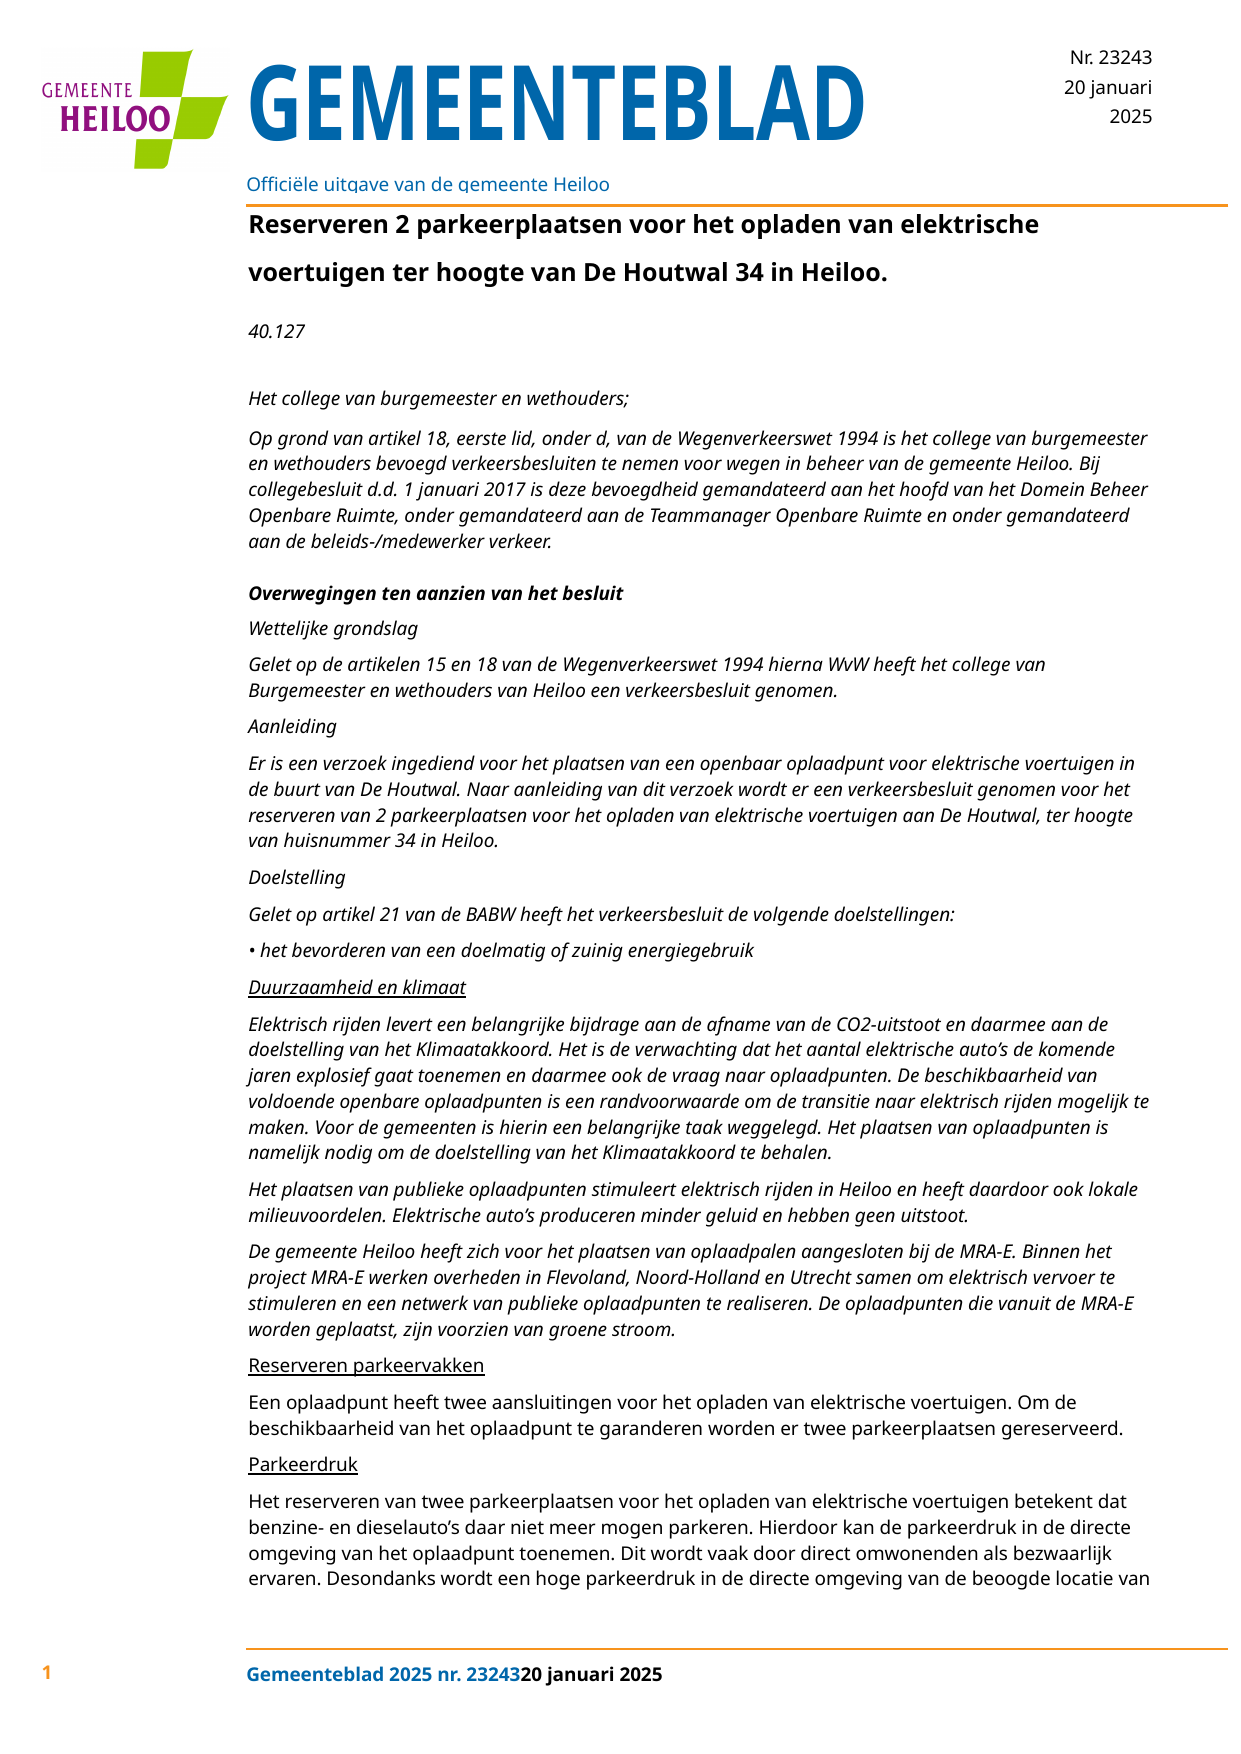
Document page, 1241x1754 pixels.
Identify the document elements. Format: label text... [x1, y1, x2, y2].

text Wettelijke grondslag [248, 615, 1152, 640]
text Een oplaadpunt heeft twee aansluitingen voor het opladen van elektrische voertuigen. Om de beschikbaarheid van het oplaadpunt te garanderen worden er twee parkeerplaatsen gereserveerd. [248, 1389, 1152, 1441]
text Parkeerdruk [248, 1452, 1152, 1477]
text Elektrisch rijden levert een belangrijke bijdrage aan de afname van de CO2-uitstoot en daarmee aan de doelstelling van het Klimaatakkoord. Het is de verwachting dat het aantal elektrische auto’s de komende jaren explosief gaat toenemen en daarmee ook de vraag naar oplaadpunten. De beschikbaarheid van voldoende openbare oplaadpunten is een randvoorwaarde om de transitie naar elektrisch rijden mogelijk te maken. Voor de gemeenten is hierin een belangrijke taak weggelegd. Het plaatsen van oplaadpunten is namelijk nodig om de doelstelling van het Klimaatakkoord te behalen. [248, 1011, 1152, 1165]
text Er is een verzoek ingediend voor het plaatsen van een openbaar oplaadpunt voor elektrische voertuigen in de buurt van De Houtwal. Naar aanleiding van dit verzoek wordt er een verkeersbesluit genomen voor het reserveren van 2 parkeerplaatsen voor het opladen van elektrische voertuigen aan De Houtwal, ter hoogte van huisnummer 34 in Heiloo. [248, 750, 1152, 853]
text Reserveren 2 parkeerplaatsen voor het opladen van elektrische voertuigen ter hoogte van De Houtwal 34 in Heiloo. [248, 207, 1152, 288]
text Gelet op artikel 21 van de BABW heeft het verkeersbesluit de volgende doelstellingen: [248, 901, 1152, 927]
text Aanleiding [248, 714, 1152, 739]
text • het bevorderen van een doelmatig of zuinig energiegebruik [248, 938, 1152, 963]
text Reserveren parkeervakken [248, 1352, 1152, 1378]
text Het plaatsen van publieke oplaadpunten stimuleert elektrisch rijden in Heiloo en heeft daardoor ook lokale milieuvoordelen. Elektrische auto’s produceren minder geluid en hebben geen uitstoot. [248, 1176, 1152, 1228]
text Duurzaamheid en klimaat [248, 974, 1152, 1000]
text De gemeente Heiloo heeft zich voor het plaatsen van oplaadpalen aangesloten bij de MRA-E. Binnen het project MRA-E werken overheden in Flevoland, Noord-Holland en Utrecht samen om elektrisch vervoer te stimuleren en een netwerk van publieke oplaadpunten te realiseren. De oplaadpunten die vanuit de MRA-E worden geplaatst, zijn voorzien van groene stroom. [248, 1239, 1152, 1342]
text Overwegingen ten aanzien van het besluit [248, 581, 1152, 606]
text Doelstelling [248, 864, 1152, 890]
text Gelet op de artikelen 15 en 18 van de Wegenverkeerswet 1994 hierna WvW heeft het college van Burgemeester en wethouders van Heiloo een verkeersbesluit genomen. [248, 651, 1152, 703]
text Het college van burgemeester en wethouders; [248, 386, 1152, 411]
text 40.127 [248, 318, 1152, 344]
text Het reserveren van twee parkeerplaatsen voor het opladen van elektrische voertuigen betekent dat benzine- en dieselauto’s daar niet meer mogen parkeren. Hierdoor kan de parkeerdruk in de directe omgeving van het oplaadpunt toenemen. Dit wordt vaak door direct omwonenden als bezwaarlijk ervaren. Desondanks wordt een hoge parkeerdruk in de directe omgeving van de beoogde locatie van [248, 1488, 1152, 1591]
text Op grond van artikel 18, eerste lid, onder d, van de Wegenverkeerswet 1994 is het college van burgemeester en wethouders bevoegd verkeersbesluiten te nemen voor wegen in beheer van de gemeente Heiloo. Bij collegebesluit d.d. 1 januari 2017 is deze bevoegdheid gemandateerd aan het hoofd van het Domein Beheer Openbare Ruimte, onder gemandateerd aan de Teammanager Openbare Ruimte en onder gemandateerd aan de beleids-/medewerker verkeer. [248, 425, 1152, 553]
picture [41, 47, 231, 172]
